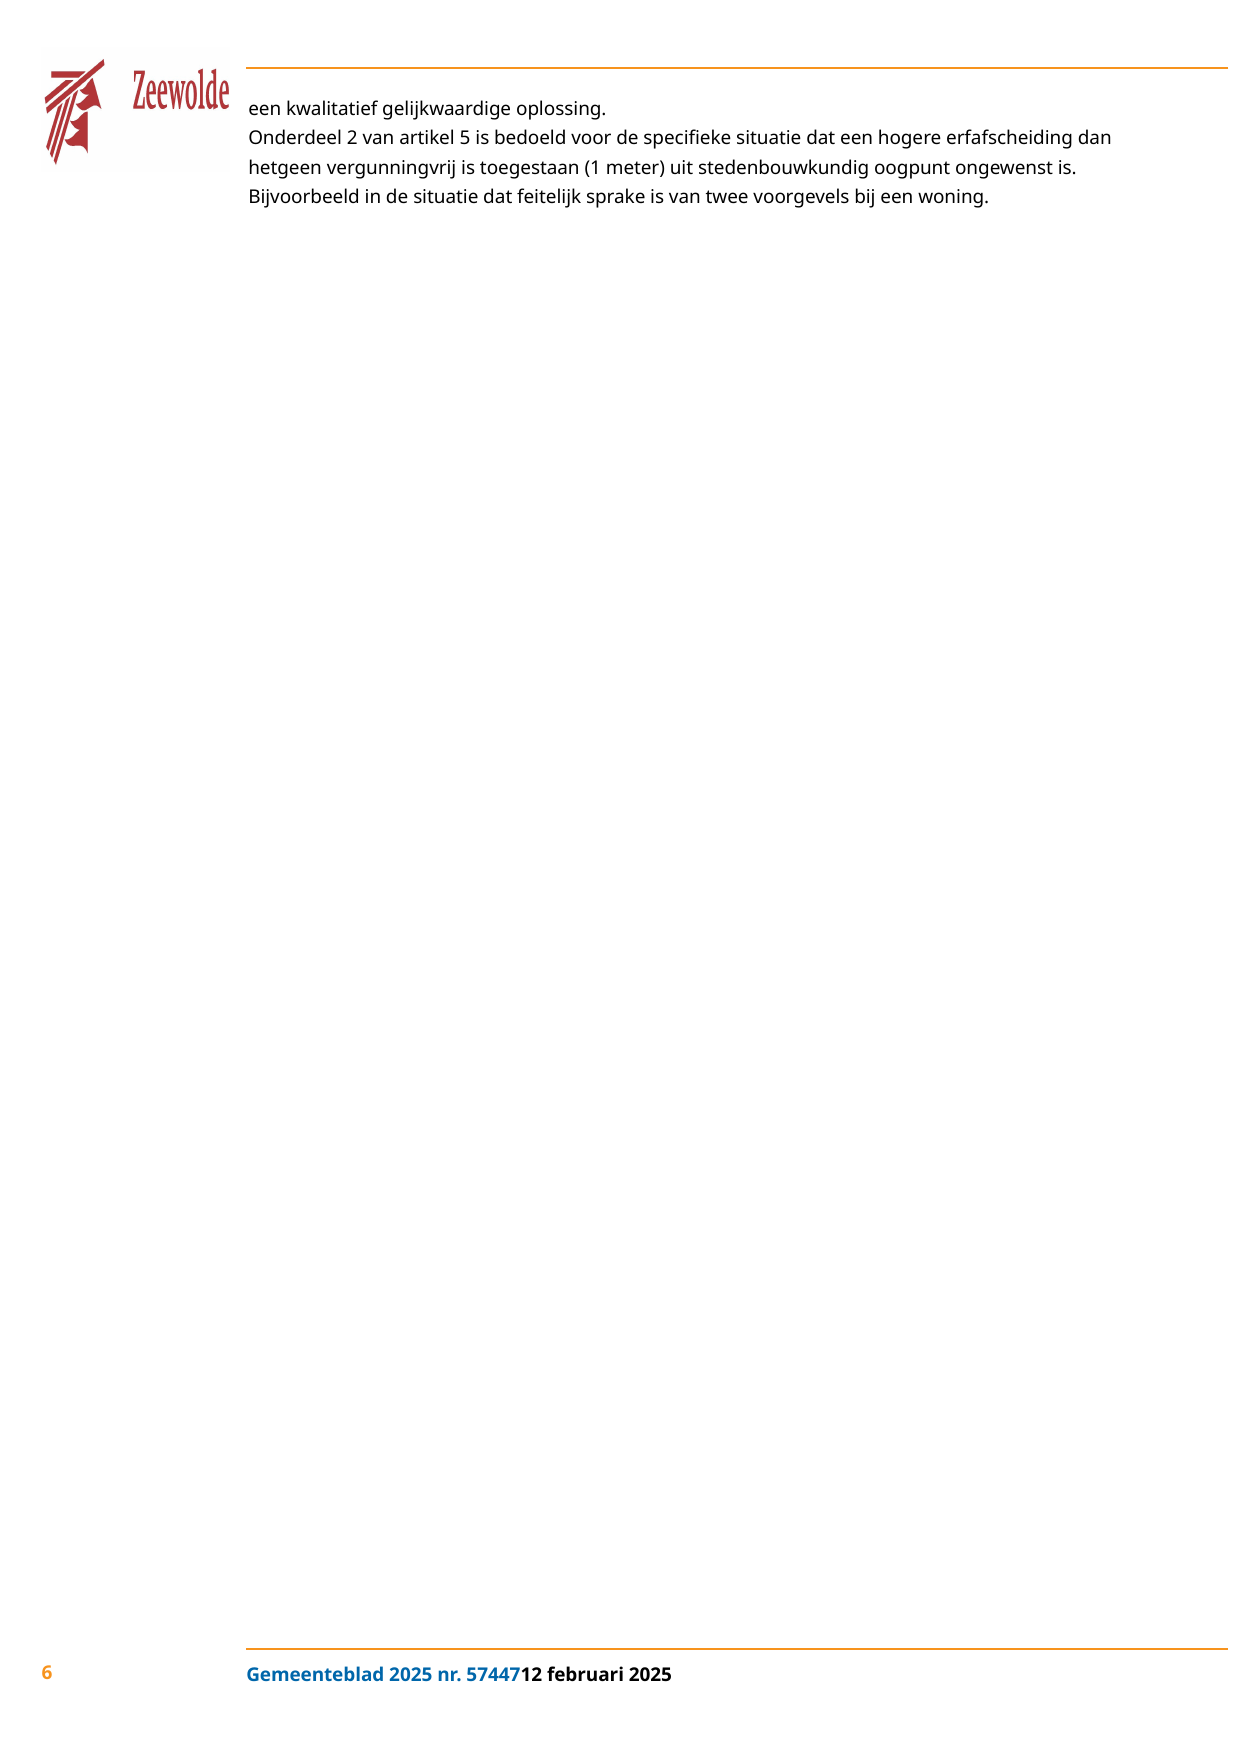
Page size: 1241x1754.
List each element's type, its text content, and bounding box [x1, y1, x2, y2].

text Onderdeel 2 van artikel 5 is bedoeld voor de specifieke situatie dat een hogere erfafscheiding dan hetgeen vergunningvrij is toegestaan (1 meter) uit stedenbouwkundig oogpunt ongewenst is. Bijvoorbeeld in de situatie dat feitelijk sprake is van twee voorgevels bij een woning. [248, 124, 1152, 209]
picture [41, 47, 231, 172]
text een kwalitatief gelijkwaardige oplossing. [248, 95, 1152, 121]
